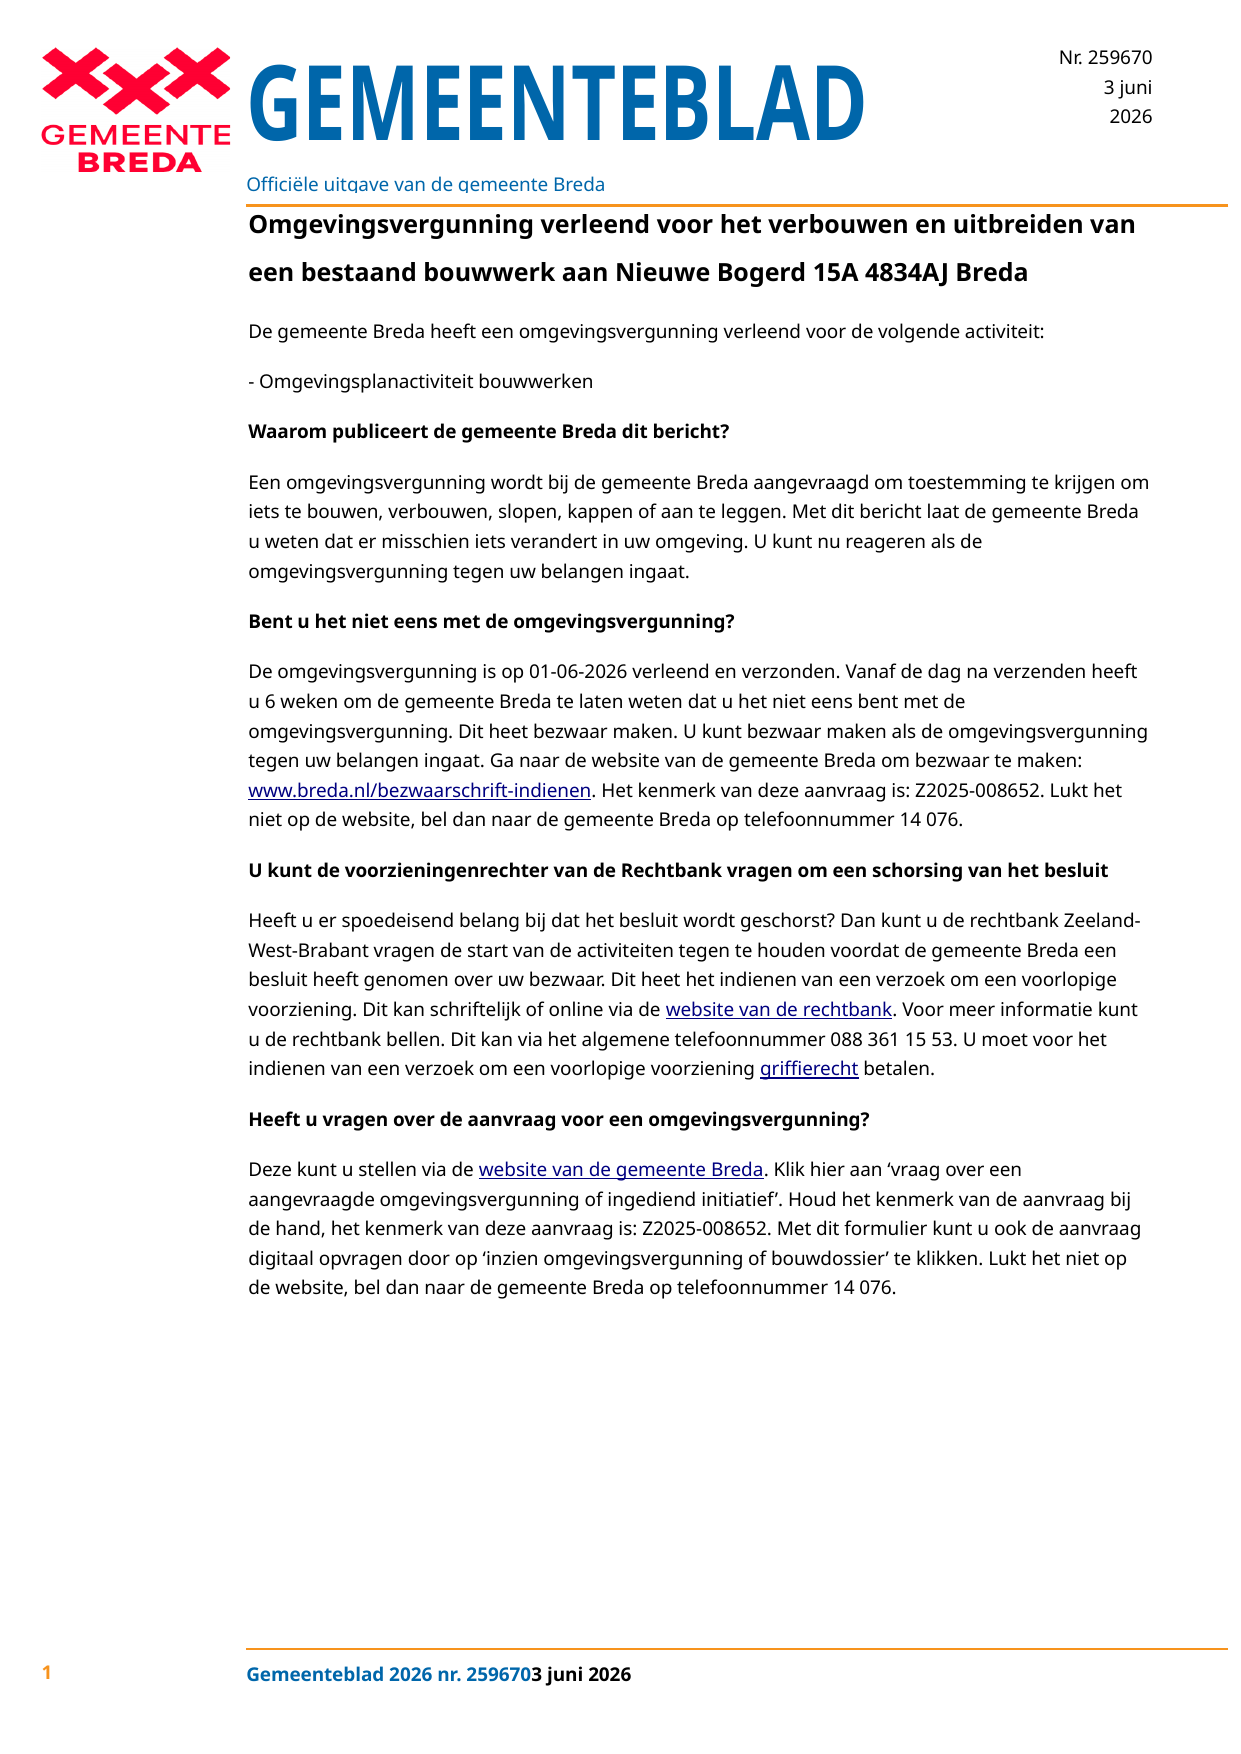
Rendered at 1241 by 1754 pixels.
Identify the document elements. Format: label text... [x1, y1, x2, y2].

text De omgevingsvergunning is op 01-06-2026 verleend en verzonden. Vanaf de dag na verzenden heeft u 6 weken om de gemeente Breda te laten weten dat u het niet eens bent met de omgevingsvergunning. Dit heet bezwaar maken. U kunt bezwaar maken als de omgevingsvergunning tegen uw belangen ingaat. Ga naar de website van de gemeente Breda om bezwaar te maken: www.breda.nl/bezwaarschrift-indienen. Het kenmerk van deze aanvraag is: Z2025-008652. Lukt het niet op de website, bel dan naar de gemeente Breda op telefoonnummer 14 076. [248, 659, 1152, 832]
text Deze kunt u stellen via de website van de gemeente Breda. Klik hier aan ‘vraag over een aangevraagde omgevingsvergunning of ingediend initiatief’. Houd het kenmerk van de aanvraag bij de hand, het kenmerk van deze aanvraag is: Z2025-008652. Met dit formulier kunt u ook de aanvraag digitaal opvragen door op ‘inzien omgevingsvergunning of bouwdossier’ te klikken. Lukt het niet op de website, bel dan naar de gemeente Breda op telefoonnummer 14 076. [248, 1156, 1152, 1300]
picture [41, 47, 231, 172]
text De gemeente Breda heeft een omgevingsvergunning verleend voor de volgende activiteit: [248, 318, 1152, 344]
text Bent u het niet eens met de omgevingsvergunning? [248, 608, 1152, 634]
text Heeft u er spoedeisend belang bij dat het besluit wordt geschorst? Dan kunt u de rechtbank Zeeland-West-Brabant vragen de start van de activiteiten tegen te houden voordat de gemeente Breda een besluit heeft genomen over uw bezwaar. Dit heet het indienen van een verzoek om een voorlopige voorziening. Dit kan schriftelijk of online via de website van de rechtbank. Voor meer informatie kunt u de rechtbank bellen. Dit kan via het algemene telefoonnummer 088 361 15 53. U moet voor het indienen van een verzoek om een voorlopige voorziening griffierecht betalen. [248, 907, 1152, 1081]
text - Omgevingsplanactiviteit bouwwerken [248, 368, 1152, 394]
text Omgevingsvergunning verleend voor het verbouwen en uitbreiden van een bestaand bouwwerk aan Nieuwe Bogerd 15A 4834AJ Breda [248, 207, 1152, 288]
text U kunt de voorzieningenrechter van de Rechtbank vragen om een schorsing van het besluit [248, 857, 1152, 883]
text Heeft u vragen over de aanvraag voor een omgevingsvergunning? [248, 1106, 1152, 1132]
text Waarom publiceert de gemeente Breda dit bericht? [248, 419, 1152, 444]
text Een omgevingsvergunning wordt bij de gemeente Breda aangevraagd om toestemming te krijgen om iets te bouwen, verbouwen, slopen, kappen of aan te leggen. Met dit bericht laat de gemeente Breda u weten dat er misschien iets verandert in uw omgeving. U kunt nu reageren als de omgevingsvergunning tegen uw belangen ingaat. [248, 469, 1152, 584]
